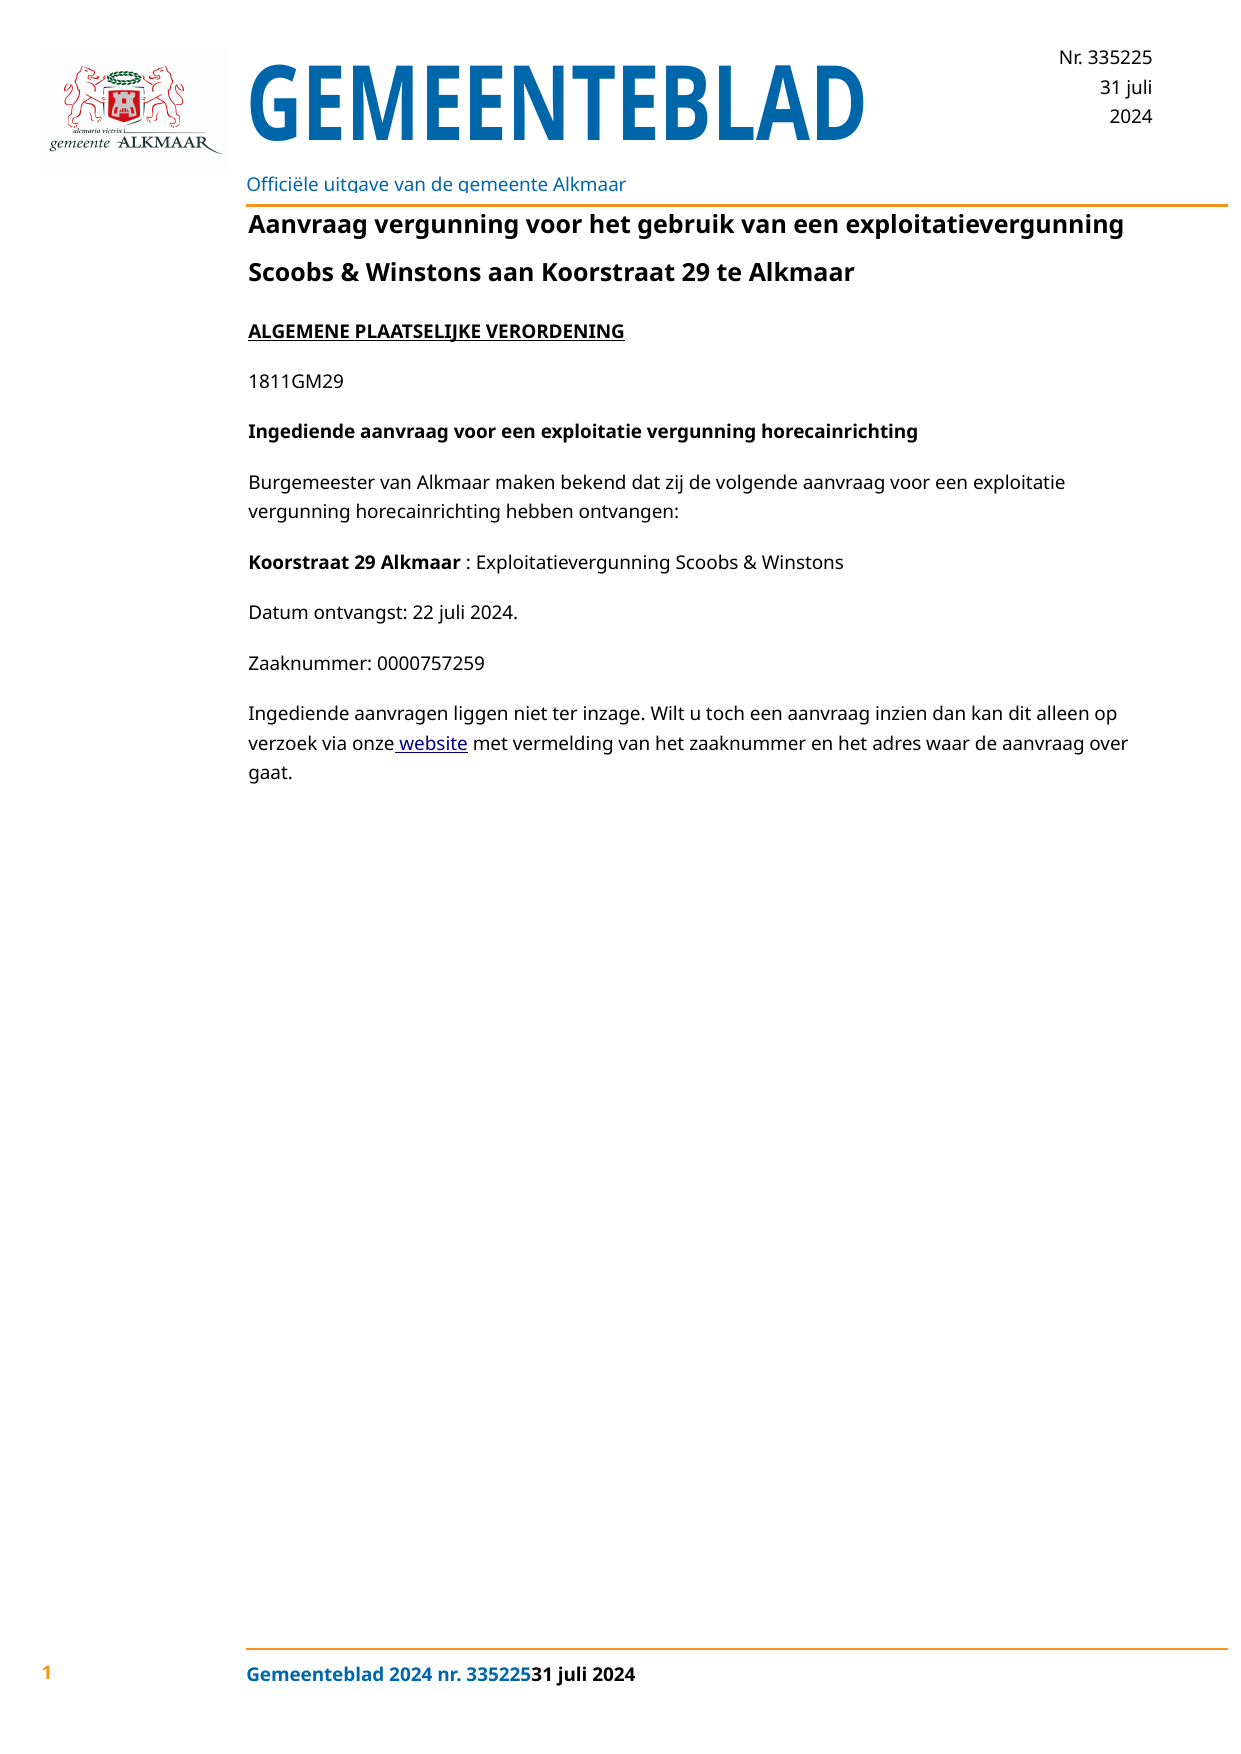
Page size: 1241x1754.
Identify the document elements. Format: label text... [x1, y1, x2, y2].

text Burgemeester van Alkmaar maken bekend dat zij de volgende aanvraag voor een exploitatie vergunning horecainrichting hebben ontvangen: [248, 469, 1152, 524]
text ALGEMENE PLAATSELIJKE VERORDENING [248, 318, 1152, 344]
text Aanvraag vergunning voor het gebruik van een exploitatievergunning Scoobs & Winstons aan Koorstraat 29 te Alkmaar [248, 207, 1152, 288]
text Koorstraat 29 Alkmaar : Exploitatievergunning Scoobs & Winstons [248, 549, 1152, 575]
text Ingediende aanvraag voor een exploitatie vergunning horecainrichting [248, 419, 1152, 444]
picture [41, 47, 231, 172]
text 1811GM29 [248, 368, 1152, 394]
text Zaaknummer: 0000757259 [248, 650, 1152, 676]
text Ingediende aanvragen liggen niet ter inzage. Wilt u toch een aanvraag inzien dan kan dit alleen op verzoek via onze website met vermelding van het zaaknummer en het adres waar de aanvraag over gaat. [248, 700, 1152, 785]
text Datum ontvangst: 22 juli 2024. [248, 599, 1152, 625]
